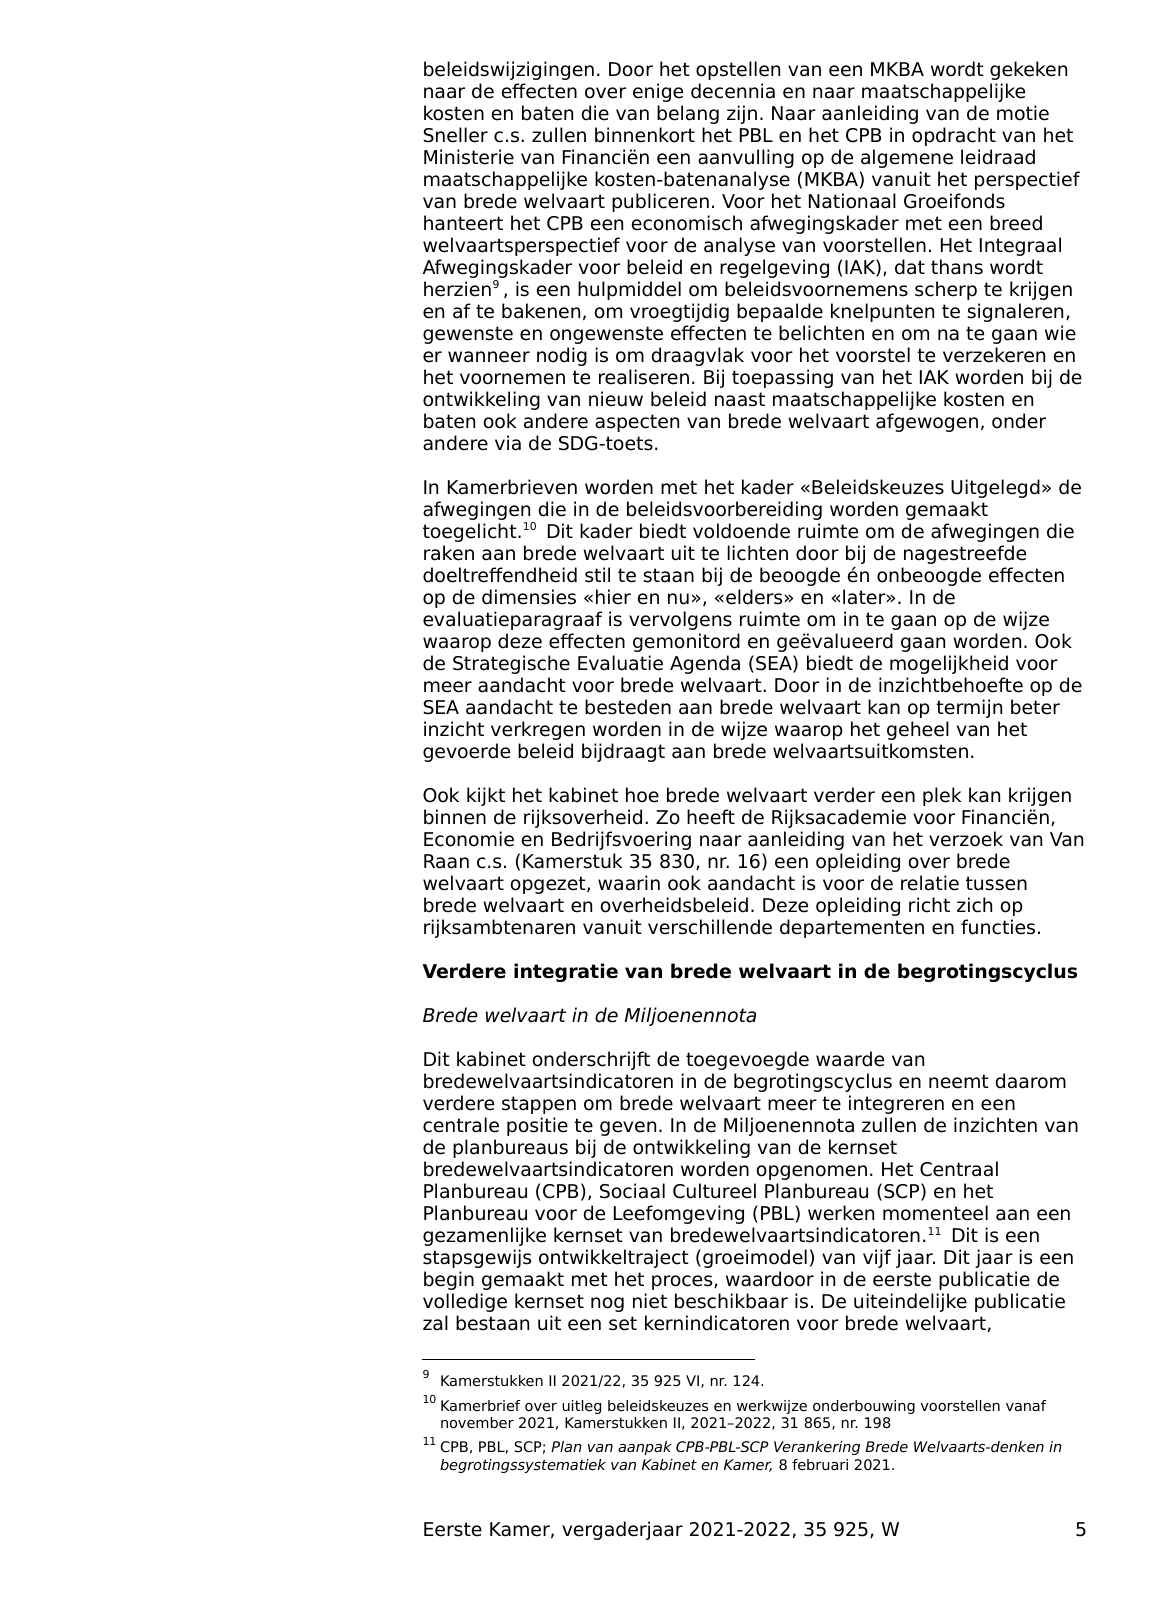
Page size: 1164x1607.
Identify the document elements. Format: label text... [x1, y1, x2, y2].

text Dit kabinet onderschrijft de toegevoegde waarde van bredewelvaartsindicatoren in de begrotingscyclus en neemt daarom verdere stappen om brede welvaart meer te integreren en een centrale positie te geven. In de Miljoenennota zullen de inzichten van de planbureaus bij de ontwikkeling van de kernset bredewelvaartsindicatoren worden opgenomen. Het Centraal Planbureau (CPB), Sociaal Cultureel Planbureau (SCP) en het Planbureau voor de Leefomgeving (PBL) werken momenteel aan een gezamenlijke kernset van bredewelvaartsindicatoren. Dit is een stapsgewijs ontwikkeltraject (groeimodel) van vijf jaar. Dit jaar is een begin gemaakt met het proces, waardoor in de eerste publicatie de volledige kernset nog niet beschikbaar is. De uiteindelijke publicatie zal bestaan uit een set kernindicatoren voor brede welvaart, [422, 1049, 1087, 1335]
text Kamerbrief over uitleg beleidskeuzes en werkwijze onderbouwing voorstellen vanaf november 2021, Kamerstukken II, 2021–2022, 31 865, nr. 198 [422, 1393, 1087, 1432]
text Ook kijkt het kabinet hoe brede welvaart verder een plek kan krijgen binnen de rijksoverheid. Zo heeft de Rijksacademie voor Financiën, Economie en Bedrijfsvoering naar aanleiding van het verzoek van Van Raan c.s. (Kamerstuk 35 830, nr. 16) een opleiding over brede welvaart opgezet, waarin ook aandacht is voor de relatie tussen brede welvaart en overheidsbeleid. Deze opleiding richt zich op rijksambtenaren vanuit verschillende departementen en functies. [422, 785, 1087, 939]
text In Kamerbrieven worden met het kader «Beleidskeuzes Uitgelegd» de afwegingen die in de beleidsvoorbereiding worden gemaakt toegelicht. Dit kader biedt voldoende ruimte om de afwegingen die raken aan brede welvaart uit te lichten door bij de nagestreefde doeltreffendheid stil te staan bij de beoogde én onbeoogde effecten op de dimensies «hier en nu», «elders» en «later». In de evaluatieparagraaf is vervolgens ruimte om in te gaan op de wijze waarop deze effecten gemonitord en geëvalueerd gaan worden. Ook de Strategische Evaluatie Agenda (SEA) biedt de mogelijkheid voor meer aandacht voor brede welvaart. Door in de inzichtbehoefte op de SEA aandacht te besteden aan brede welvaart kan op termijn beter inzicht verkregen worden in de wijze waarop het geheel van het gevoerde beleid bijdraagt aan brede welvaartsuitkomsten. [422, 477, 1087, 763]
text beleidswijzigingen. Door het opstellen van een MKBA wordt gekeken naar de effecten over enige decennia en naar maatschappelijke kosten en baten die van belang zijn. Naar aanleiding van de motie Sneller c.s. zullen binnenkort het PBL en het CPB in opdracht van het Ministerie van Financiën een aanvulling op de algemene leidraad maatschappelijke kosten-batenanalyse (MKBA) vanuit het perspectief van brede welvaart publiceren. Voor het Nationaal Groeifonds hanteert het CPB een economisch afwegingskader met een breed welvaartsperspectief voor de analyse van voorstellen. Het Integraal Afwegingskader voor beleid en regelgeving (IAK), dat thans wordt herzien, is een hulpmiddel om beleidsvoornemens scherp te krijgen en af te bakenen, om vroegtijdig bepaalde knelpunten te signaleren, gewenste en ongewenste effecten te belichten en om na te gaan wie er wanneer nodig is om draagvlak voor het voorstel te verzekeren en het voornemen te realiseren. Bij toepassing van het IAK worden bij de ontwikkeling van nieuw beleid naast maatschappelijke kosten en baten ook andere aspecten van brede welvaart afgewogen, onder andere via de SDG-toets. [422, 59, 1087, 455]
subtitle Brede welvaart in de Miljoenennota [422, 1005, 1087, 1027]
subtitle Verdere integratie van brede welvaart in de begrotingscyclus [422, 961, 1087, 983]
text CPB, PBL, SCP; Plan van aanpak CPB-PBL-SCP Verankering Brede Welvaarts-denken in begrotingssystematiek van Kabinet en Kamer, 8 februari 2021. [422, 1435, 1087, 1474]
text Kamerstukken II 2021/22, 35 925 VI, nr. 124. [422, 1368, 1087, 1391]
